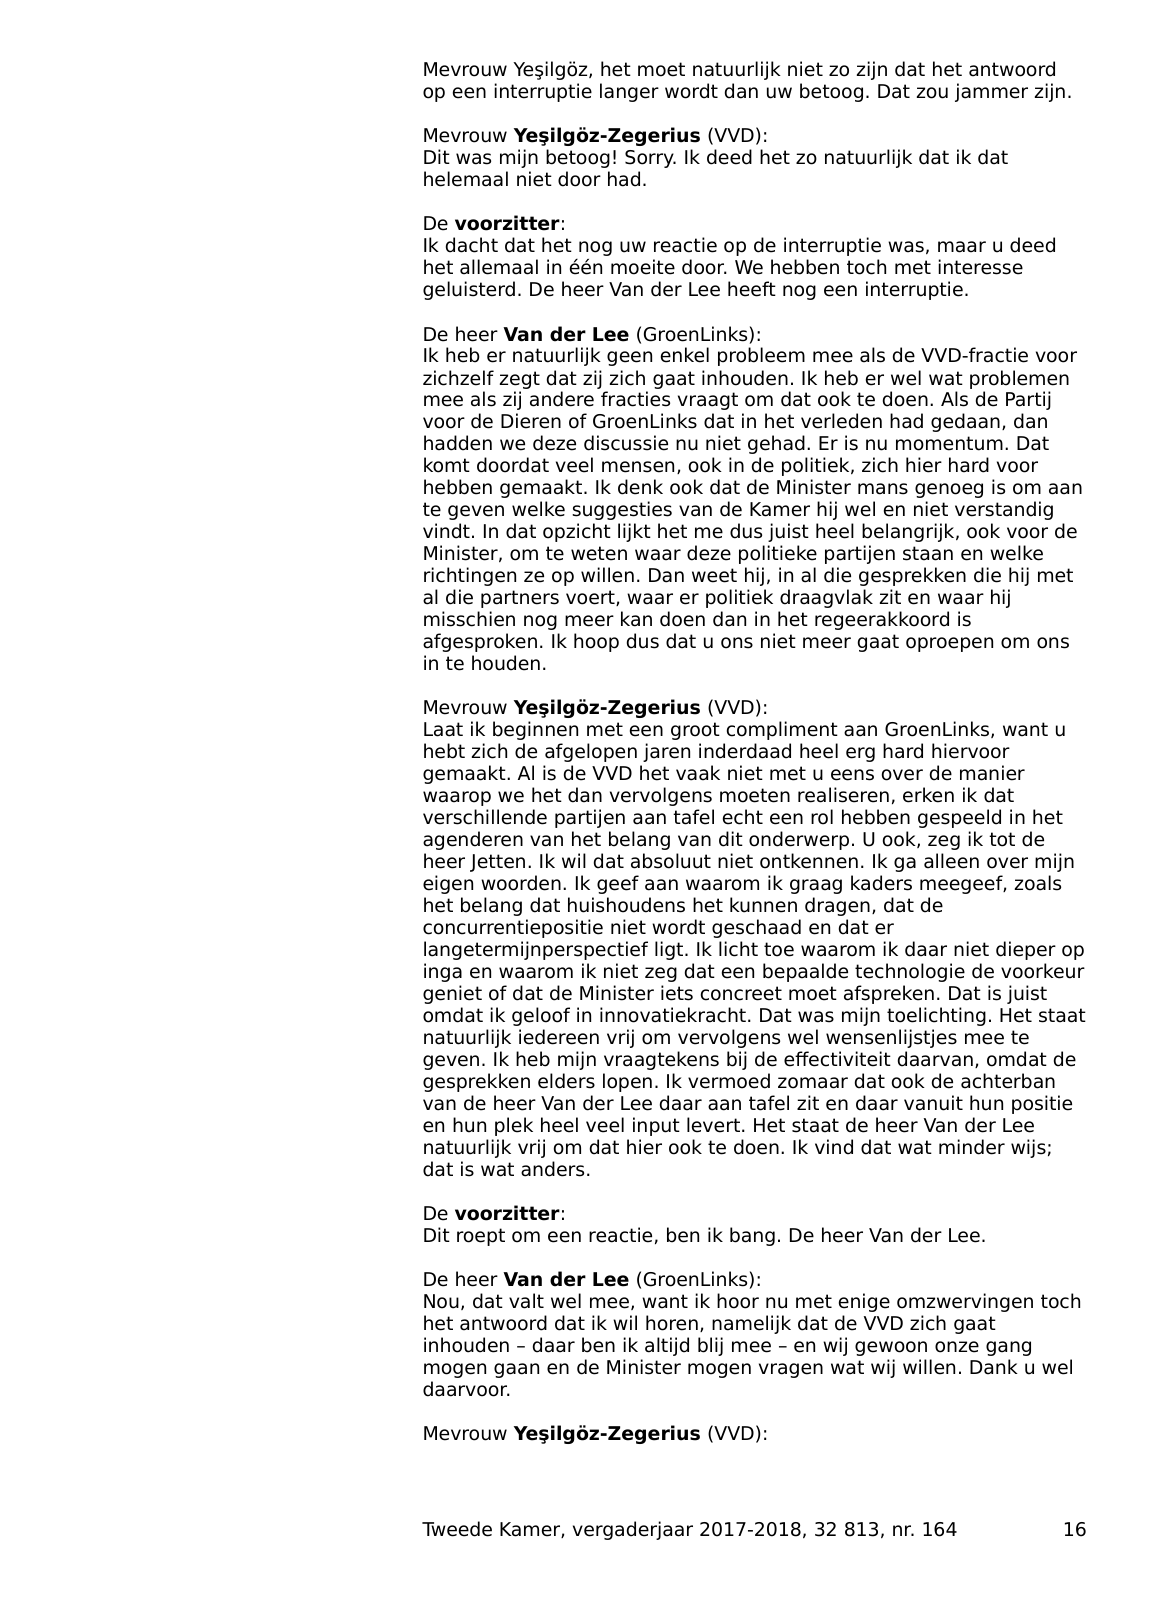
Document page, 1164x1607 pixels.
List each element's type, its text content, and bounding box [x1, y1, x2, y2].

text Dit roept om een reactie, ben ik bang. De heer Van der Lee. [422, 1225, 1087, 1247]
text Mevrouw Yeşilgöz, het moet natuurlijk niet zo zijn dat het antwoord op een interruptie langer wordt dan uw betoog. Dat zou jammer zijn. [422, 59, 1087, 103]
text Mevrouw Yeşilgöz-Zegerius (VVD): [422, 697, 1087, 719]
text Laat ik beginnen met een groot compliment aan GroenLinks, want u hebt zich de afgelopen jaren inderdaad heel erg hard hiervoor gemaakt. Al is de VVD het vaak niet met u eens over de manier waarop we het dan vervolgens moeten realiseren, erken ik dat verschillende partijen aan tafel echt een rol hebben gespeeld in het agenderen van het belang van dit onderwerp. U ook, zeg ik tot de heer Jetten. Ik wil dat absoluut niet ontkennen. Ik ga alleen over mijn eigen woorden. Ik geef aan waarom ik graag kaders meegeef, zoals het belang dat huishoudens het kunnen dragen, dat de concurrentiepositie niet wordt geschaad en dat er langetermijnperspectief ligt. Ik licht toe waarom ik daar niet dieper op inga en waarom ik niet zeg dat een bepaalde technologie de voorkeur geniet of dat de Minister iets concreet moet afspreken. Dat is juist omdat ik geloof in innovatiekracht. Dat was mijn toelichting. Het staat natuurlijk iedereen vrij om vervolgens wel wensenlijstjes mee te geven. Ik heb mijn vraagtekens bij de effectiviteit daarvan, omdat de gesprekken elders lopen. Ik vermoed zomaar dat ook de achterban van de heer Van der Lee daar aan tafel zit en daar vanuit hun positie en hun plek heel veel input levert. Het staat de heer Van der Lee natuurlijk vrij om dat hier ook te doen. Ik vind dat wat minder wijs; dat is wat anders. [422, 719, 1087, 1181]
text Ik dacht dat het nog uw reactie op de interruptie was, maar u deed het allemaal in één moeite door. We hebben toch met interesse geluisterd. De heer Van der Lee heeft nog een interruptie. [422, 235, 1087, 301]
text Mevrouw Yeşilgöz-Zegerius (VVD): [422, 125, 1087, 147]
text De voorzitter: [422, 213, 1087, 235]
text De heer Van der Lee (GroenLinks): [422, 323, 1087, 345]
text Ik heb er natuurlijk geen enkel probleem mee als de VVD-fractie voor zichzelf zegt dat zij zich gaat inhouden. Ik heb er wel wat problemen mee als zij andere fracties vraagt om dat ook te doen. Als de Partij voor de Dieren of GroenLinks dat in het verleden had gedaan, dan hadden we deze discussie nu niet gehad. Er is nu momentum. Dat komt doordat veel mensen, ook in de politiek, zich hier hard voor hebben gemaakt. Ik denk ook dat de Minister mans genoeg is om aan te geven welke suggesties van de Kamer hij wel en niet verstandig vindt. In dat opzicht lijkt het me dus juist heel belangrijk, ook voor de Minister, om te weten waar deze politieke partijen staan en welke richtingen ze op willen. Dan weet hij, in al die gesprekken die hij met al die partners voert, waar er politiek draagvlak zit en waar hij misschien nog meer kan doen dan in het regeerakkoord is afgesproken. Ik hoop dus dat u ons niet meer gaat oproepen om ons in te houden. [422, 345, 1087, 675]
text De voorzitter: [422, 1203, 1087, 1225]
text De heer Van der Lee (GroenLinks): [422, 1269, 1087, 1291]
text Dit was mijn betoog! Sorry. Ik deed het zo natuurlijk dat ik dat helemaal niet door had. [422, 147, 1087, 191]
text Mevrouw Yeşilgöz-Zegerius (VVD): [422, 1423, 1087, 1445]
text Nou, dat valt wel mee, want ik hoor nu met enige omzwervingen toch het antwoord dat ik wil horen, namelijk dat de VVD zich gaat inhouden – daar ben ik altijd blij mee – en wij gewoon onze gang mogen gaan en de Minister mogen vragen wat wij willen. Dank u wel daarvoor. [422, 1291, 1087, 1401]
